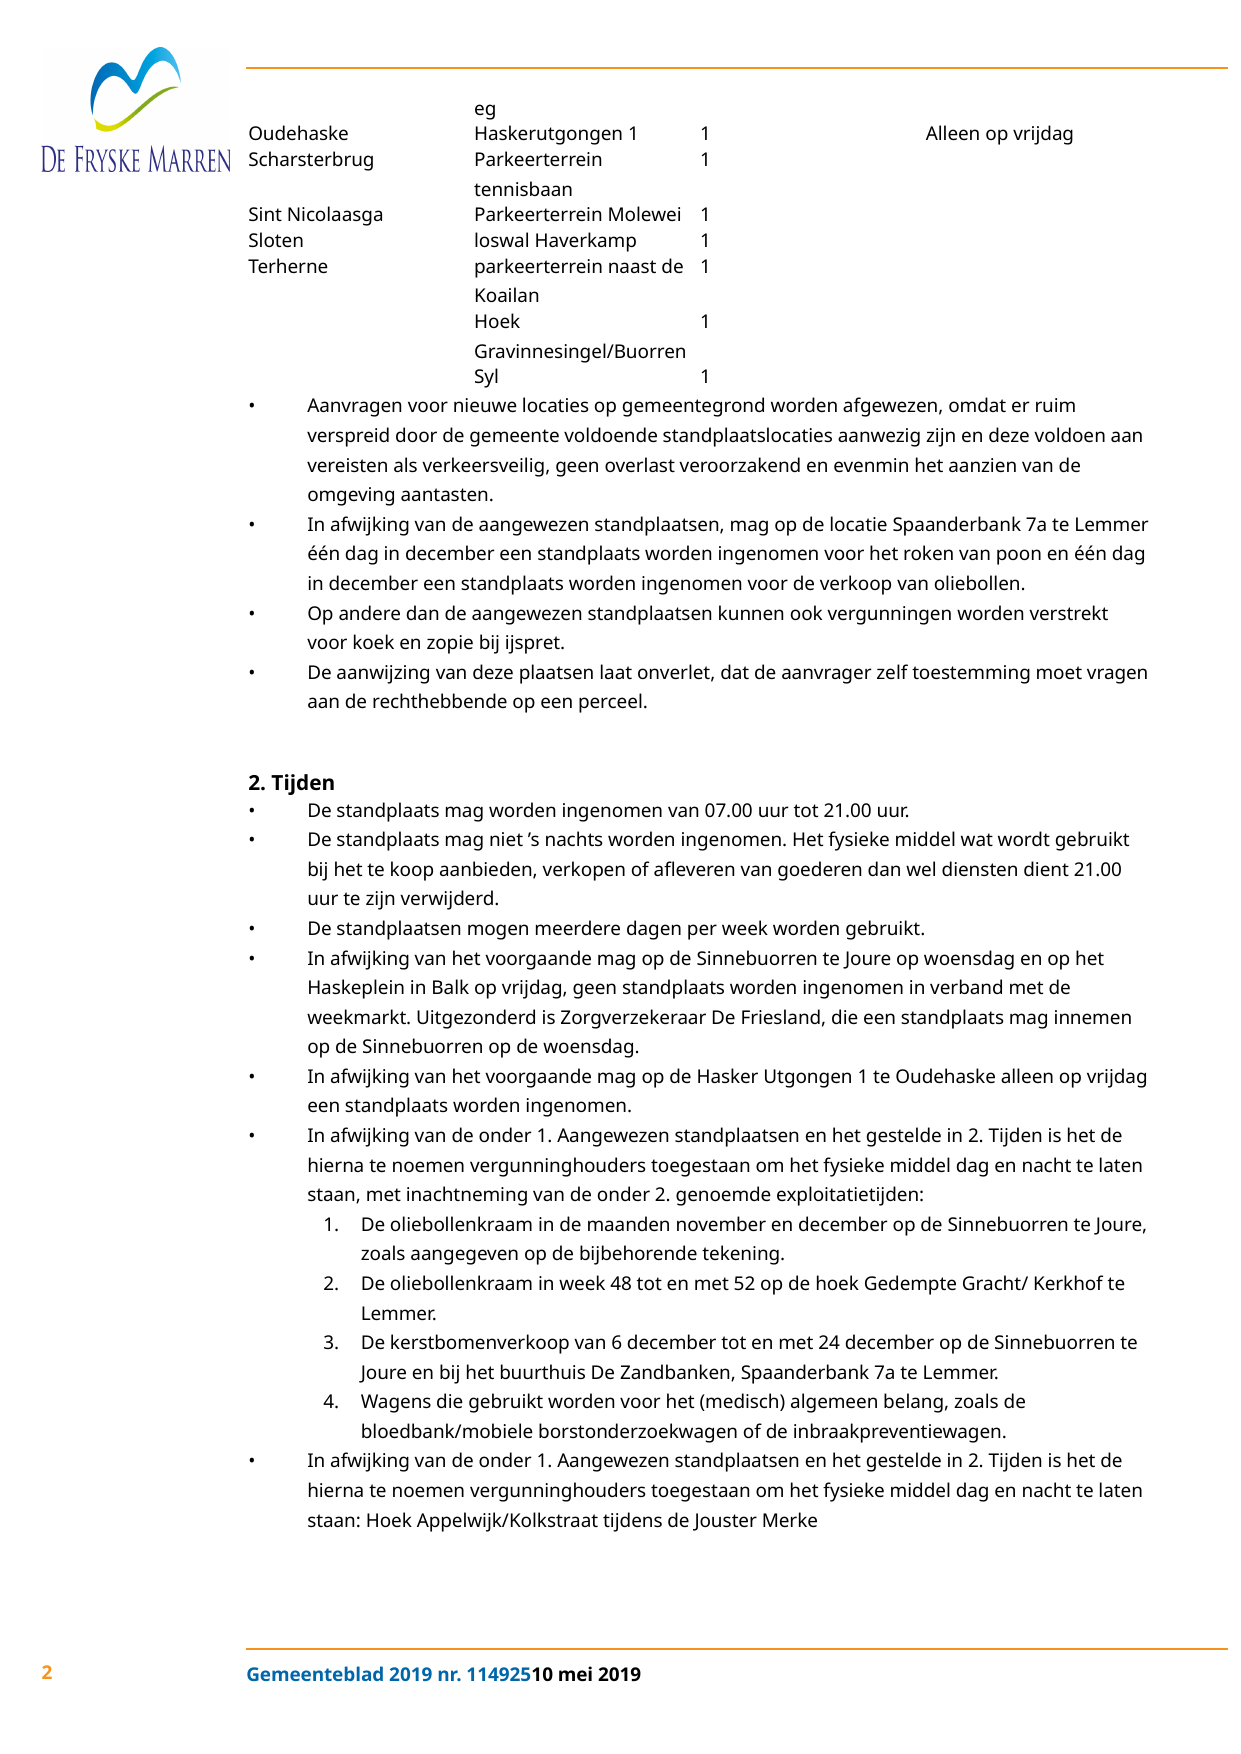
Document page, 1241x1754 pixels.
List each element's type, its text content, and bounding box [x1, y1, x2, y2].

table_cell 1 [700, 146, 926, 202]
table_cell [248, 308, 474, 364]
table_cell Sloten [248, 227, 474, 253]
table_cell [926, 227, 1152, 253]
table_cell Sint Nicolaasga [248, 202, 474, 227]
list In afwijking van het voorgaande mag op de Sinnebuorren te Joure op woensdag en op het Haskeplein in Balk op vrijdag, geen standplaats worden ingenomen in verband met de weekmarkt. Uitgezonderd is Zorgverzekeraar De Friesland, die een standplaats mag innemen op de Sinnebuorren op de woensdag. [248, 945, 1152, 1059]
table_cell Haskerutgongen 1 [474, 121, 700, 146]
list In afwijking van de aangewezen standplaatsen, mag op de locatie Spaanderbank 7a te Lemmer één dag in december een standplaats worden ingenomen voor het roken van poon en één dag in december een standplaats worden ingenomen voor de verkoop van oliebollen. [248, 511, 1152, 596]
list Op andere dan de aangewezen standplaatsen kunnen ook vergunningen worden verstrekt voor koek en zopie bij ijspret. [248, 600, 1152, 655]
table_cell 1 [700, 308, 926, 364]
table_cell 1 [700, 253, 926, 308]
table_cell eg [474, 95, 700, 121]
table_cell [926, 253, 1152, 308]
list Wagens die gebruikt worden voor het (medisch) algemeen belang, zoals de bloedbank/mobiele borstonderzoekwagen of de inbraakpreventiewagen. [323, 1388, 1152, 1444]
table_cell 1 [700, 121, 926, 146]
table_cell Oudehaske [248, 121, 474, 146]
table_cell [700, 95, 926, 121]
table_cell 1 [700, 202, 926, 227]
list In afwijking van de onder 1. Aangewezen standplaatsen en het gestelde in 2. Tijden is het de hierna te noemen vergunninghouders toegestaan om het fysieke middel dag en nacht te laten staan: Hoek Appelwijk/Kolkstraat tijdens de Jouster Merke [248, 1448, 1152, 1533]
table_cell [926, 146, 1152, 202]
table_cell [248, 364, 474, 389]
table_cell [926, 364, 1152, 389]
table_cell Parkeerterrein Molewei [474, 202, 700, 227]
table_cell [926, 202, 1152, 227]
table_cell Hoek Gravinnesingel/Buorren [474, 308, 700, 364]
table_cell Alleen op vrijdag [926, 121, 1152, 146]
list De standplaatsen mogen meerdere dagen per week worden gebruikt. [248, 915, 1152, 941]
list De oliebollenkraam in week 48 tot en met 52 op de hoek Gedempte Gracht/ Kerkhof te Lemmer. [323, 1270, 1152, 1326]
table_cell [248, 95, 474, 121]
list In afwijking van de onder 1. Aangewezen standplaatsen en het gestelde in 2. Tijden is het de hierna te noemen vergunninghouders toegestaan om het fysieke middel dag en nacht te laten staan, met inachtneming van de onder 2. genoemde exploitatietijden: [248, 1122, 1152, 1207]
table_cell Parkeerterrein tennisbaan [474, 146, 700, 202]
table_cell Terherne [248, 253, 474, 308]
table_cell [926, 95, 1152, 121]
list De standplaats mag niet ’s nachts worden ingenomen. Het fysieke middel wat wordt gebruikt bij het te koop aanbieden, verkopen of afleveren van goederen dan wel diensten dient 21.00 uur te zijn verwijderd. [248, 826, 1152, 911]
table_cell Scharsterbrug [248, 146, 474, 202]
table_cell 1 [700, 227, 926, 253]
list De oliebollenkraam in de maanden november en december op de Sinnebuorren te Joure, zoals aangegeven op de bijbehorende tekening. [323, 1211, 1152, 1266]
table_cell [926, 308, 1152, 364]
list De aanwijzing van deze plaatsen laat onverlet, dat de aanvrager zelf toestemming moet vragen aan de rechthebbende op een perceel. [248, 659, 1152, 714]
text 2. Tijden [248, 768, 1152, 797]
table_cell parkeerterrein naast de Koailan [474, 253, 700, 308]
table_cell Syl [474, 364, 700, 389]
list Aanvragen voor nieuwe locaties op gemeentegrond worden afgewezen, omdat er ruim verspreid door de gemeente voldoende standplaatslocaties aanwezig zijn en deze voldoen aan vereisten als verkeersveilig, geen overlast veroorzakend en evenmin het aanzien van de omgeving aantasten. [248, 393, 1152, 507]
picture [41, 47, 231, 172]
list De standplaats mag worden ingenomen van 07.00 uur tot 21.00 uur. [248, 797, 1152, 823]
table_cell 1 [700, 364, 926, 389]
table_cell loswal Haverkamp [474, 227, 700, 253]
list De kerstbomenverkoop van 6 december tot en met 24 december op de Sinnebuorren te Joure en bij het buurthuis De Zandbanken, Spaanderbank 7a te Lemmer. [323, 1329, 1152, 1385]
list In afwijking van het voorgaande mag op de Hasker Utgongen 1 te Oudehaske alleen op vrijdag een standplaats worden ingenomen. [248, 1063, 1152, 1118]
